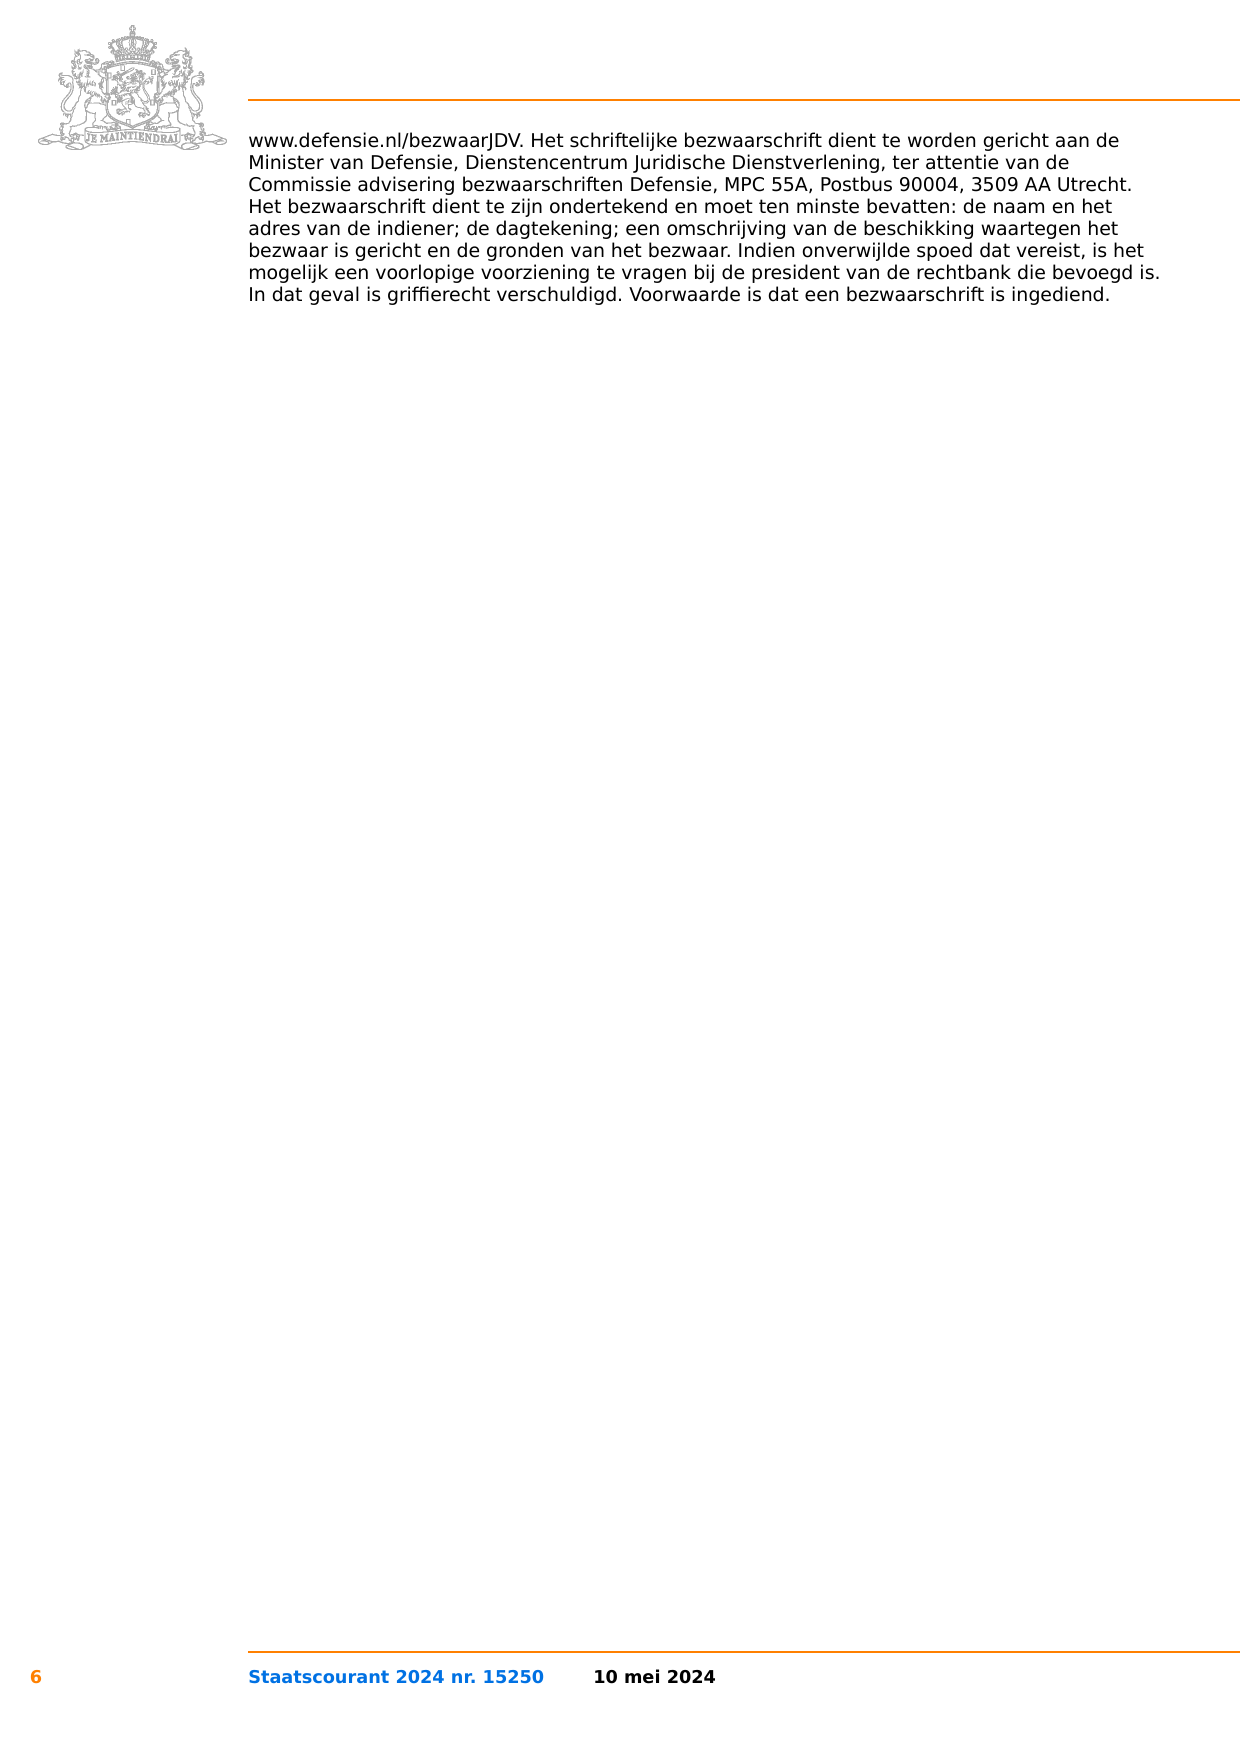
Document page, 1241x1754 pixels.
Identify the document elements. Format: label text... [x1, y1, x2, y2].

text www.defensie.nl/bezwaarJDV. Het schriftelijke bezwaarschrift dient te worden gericht aan de Minister van Defensie, Dienstencentrum Juridische Dienstverlening, ter attentie van de Commissie advisering bezwaarschriften Defensie, MPC 55A, Postbus 90004, 3509 AA Utrecht. Het bezwaarschrift dient te zijn ondertekend en moet ten minste bevatten: de naam en het adres van de indiener; de dagtekening; een omschrijving van de beschikking waartegen het bezwaar is gericht en de gronden van het bezwaar. Indien onverwijlde spoed dat vereist, is het mogelijk een voorlopige voorziening te vragen bij de president van de rechtbank die bevoegd is. In dat geval is griffierecht verschuldigd. Voorwaarde is dat een bezwaarschrift is ingediend. [248, 130, 1163, 306]
picture [38, 25, 227, 150]
